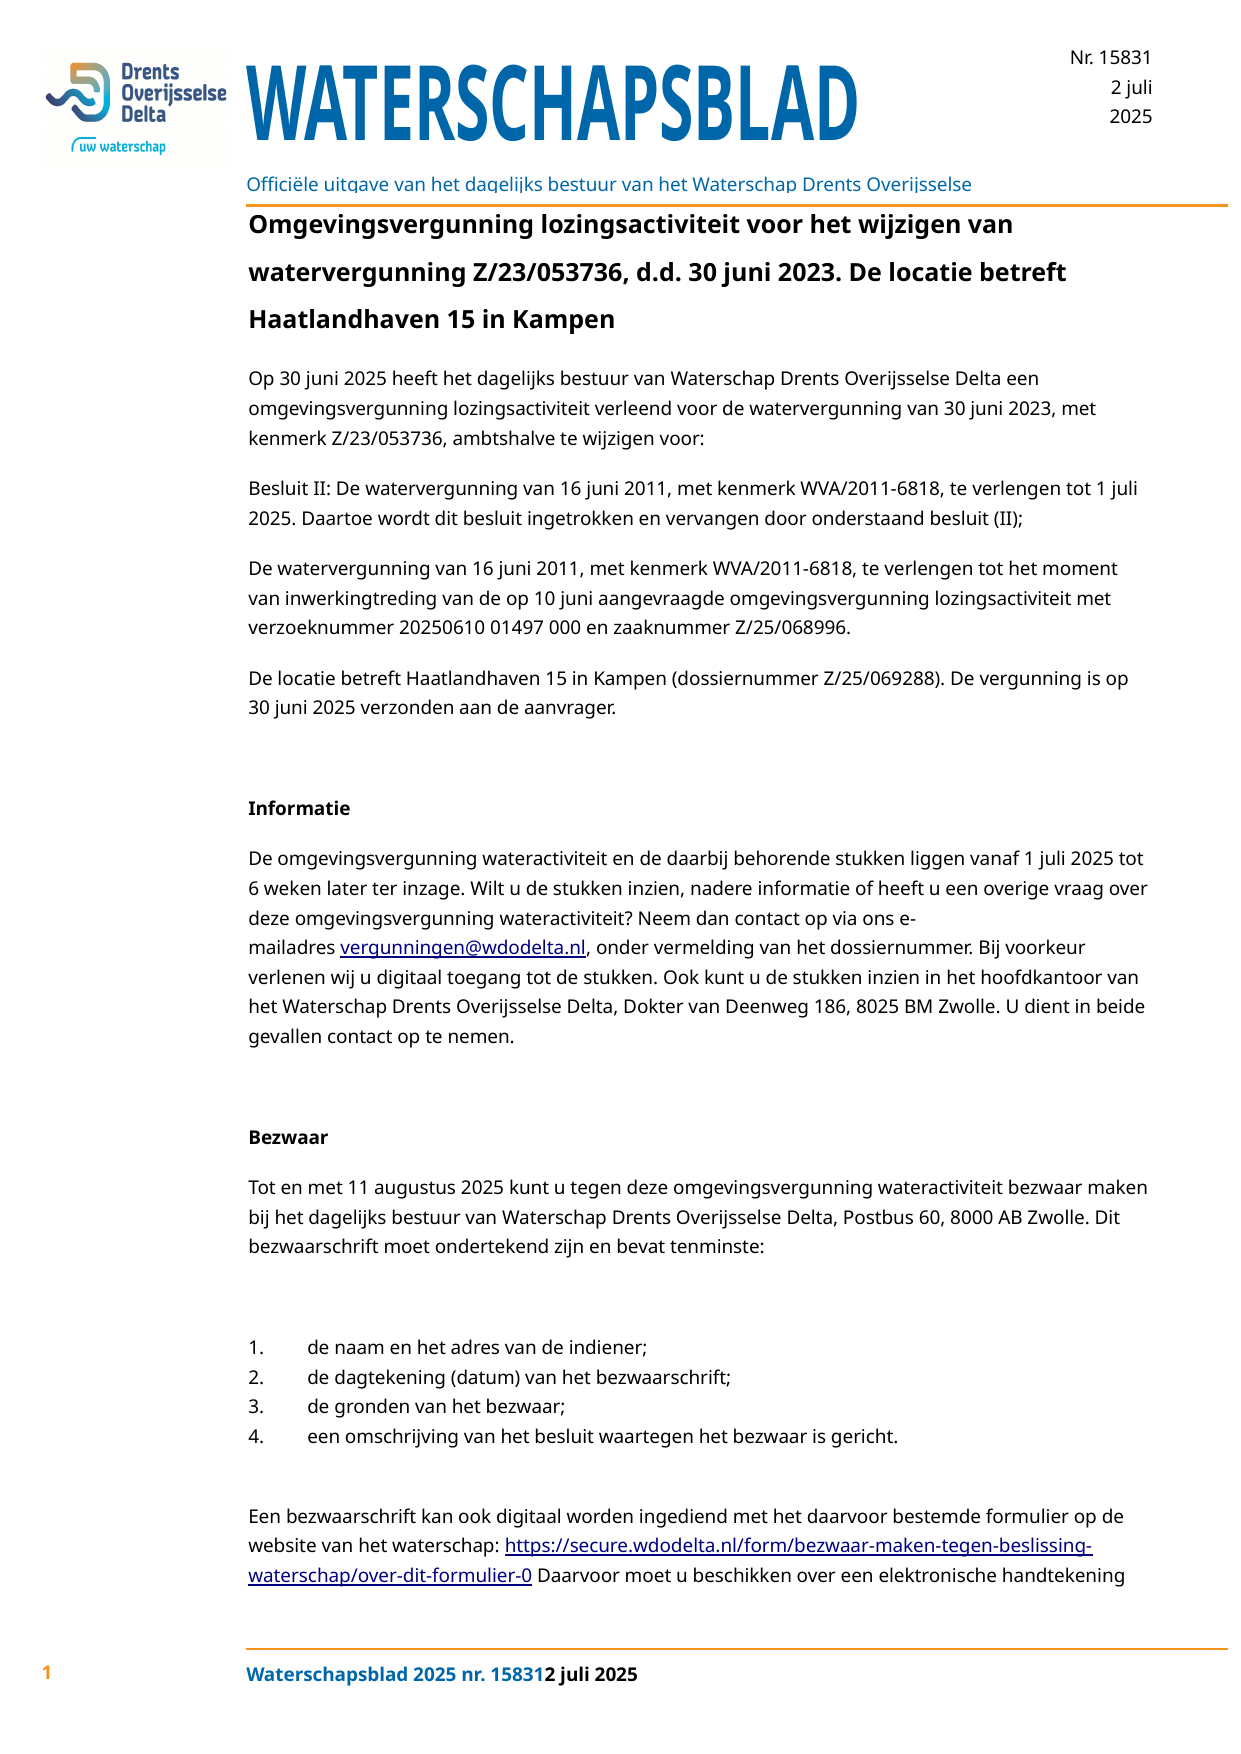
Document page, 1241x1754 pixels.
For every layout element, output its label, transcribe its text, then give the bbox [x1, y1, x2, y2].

text Een bezwaarschrift kan ook digitaal worden ingediend met het daarvoor bestemde formulier op de website van het waterschap: https://secure.wdodelta.nl/form/bezwaar-maken-tegen-beslissing-waterschap/over-dit-formulier-0 Daarvoor moet u beschikken over een elektronische handtekening [248, 1503, 1152, 1588]
list een omschrijving van het besluit waartegen het bezwaar is gericht. [248, 1423, 1152, 1449]
text De omgevingsvergunning wateractiviteit en de daarbij behorende stukken liggen vanaf 1 juli 2025 tot 6 weken later ter inzage. Wilt u de stukken inzien, nadere informatie of heeft u een overige vraag over deze omgevingsvergunning wateractiviteit? Neem dan contact op via ons e-mailadres vergunningen@wdodelta.nl, onder vermelding van het dossiernummer. Bij voorkeur verlenen wij u digitaal toegang tot de stukken. Ook kunt u de stukken inzien in het hoofdkantoor van het Waterschap Drents Overijsselse Delta, Dokter van Deenweg 186, 8025 BM Zwolle. U dient in beide gevallen contact op te nemen. [248, 846, 1152, 1049]
text Informatie [248, 795, 1152, 821]
text Tot en met 11 augustus 2025 kunt u tegen deze omgevingsvergunning wateractiviteit bezwaar maken bij het dagelijks bestuur van Waterschap Drents Overijsselse Delta, Postbus 60, 8000 AB Zwolle. Dit bezwaarschrift moet ondertekend zijn en bevat tenminste: [248, 1174, 1152, 1259]
text Omgevingsvergunning lozingsactiviteit voor het wijzigen van watervergunning Z/23/053736, d.d. 30 juni 2023. De locatie betreft Haatlandhaven 15 in Kampen [248, 207, 1152, 336]
text Bezwaar [248, 1124, 1152, 1149]
text Besluit II: De watervergunning van 16 juni 2011, met kenmerk WVA/2011-6818, te verlengen tot 1 juli 2025. Daartoe wordt dit besluit ingetrokken en vervangen door onderstaand besluit (II); [248, 475, 1152, 530]
list de naam en het adres van de indiener; [248, 1334, 1152, 1360]
list de gronden van het bezwaar; [248, 1393, 1152, 1419]
list de dagtekening (datum) van het bezwaarschrift; [248, 1364, 1152, 1389]
picture [41, 47, 231, 172]
text De locatie betreft Haatlandhaven 15 in Kampen (dossiernummer Z/25/069288). De vergunning is op 30 juni 2025 verzonden aan de aanvrager. [248, 665, 1152, 720]
text De watervergunning van 16 juni 2011, met kenmerk WVA/2011-6818, te verlengen tot het moment van inwerkingtreding van de op 10 juni aangevraagde omgevingsvergunning lozingsactiviteit met verzoeknummer 20250610 01497 000 en zaaknummer Z/25/068996. [248, 555, 1152, 640]
text Op 30 juni 2025 heeft het dagelijks bestuur van Waterschap Drents Overijsselse Delta een omgevingsvergunning lozingsactiviteit verleend voor de watervergunning van 30 juni 2023, met kenmerk Z/23/053736, ambtshalve te wijzigen voor: [248, 366, 1152, 450]
